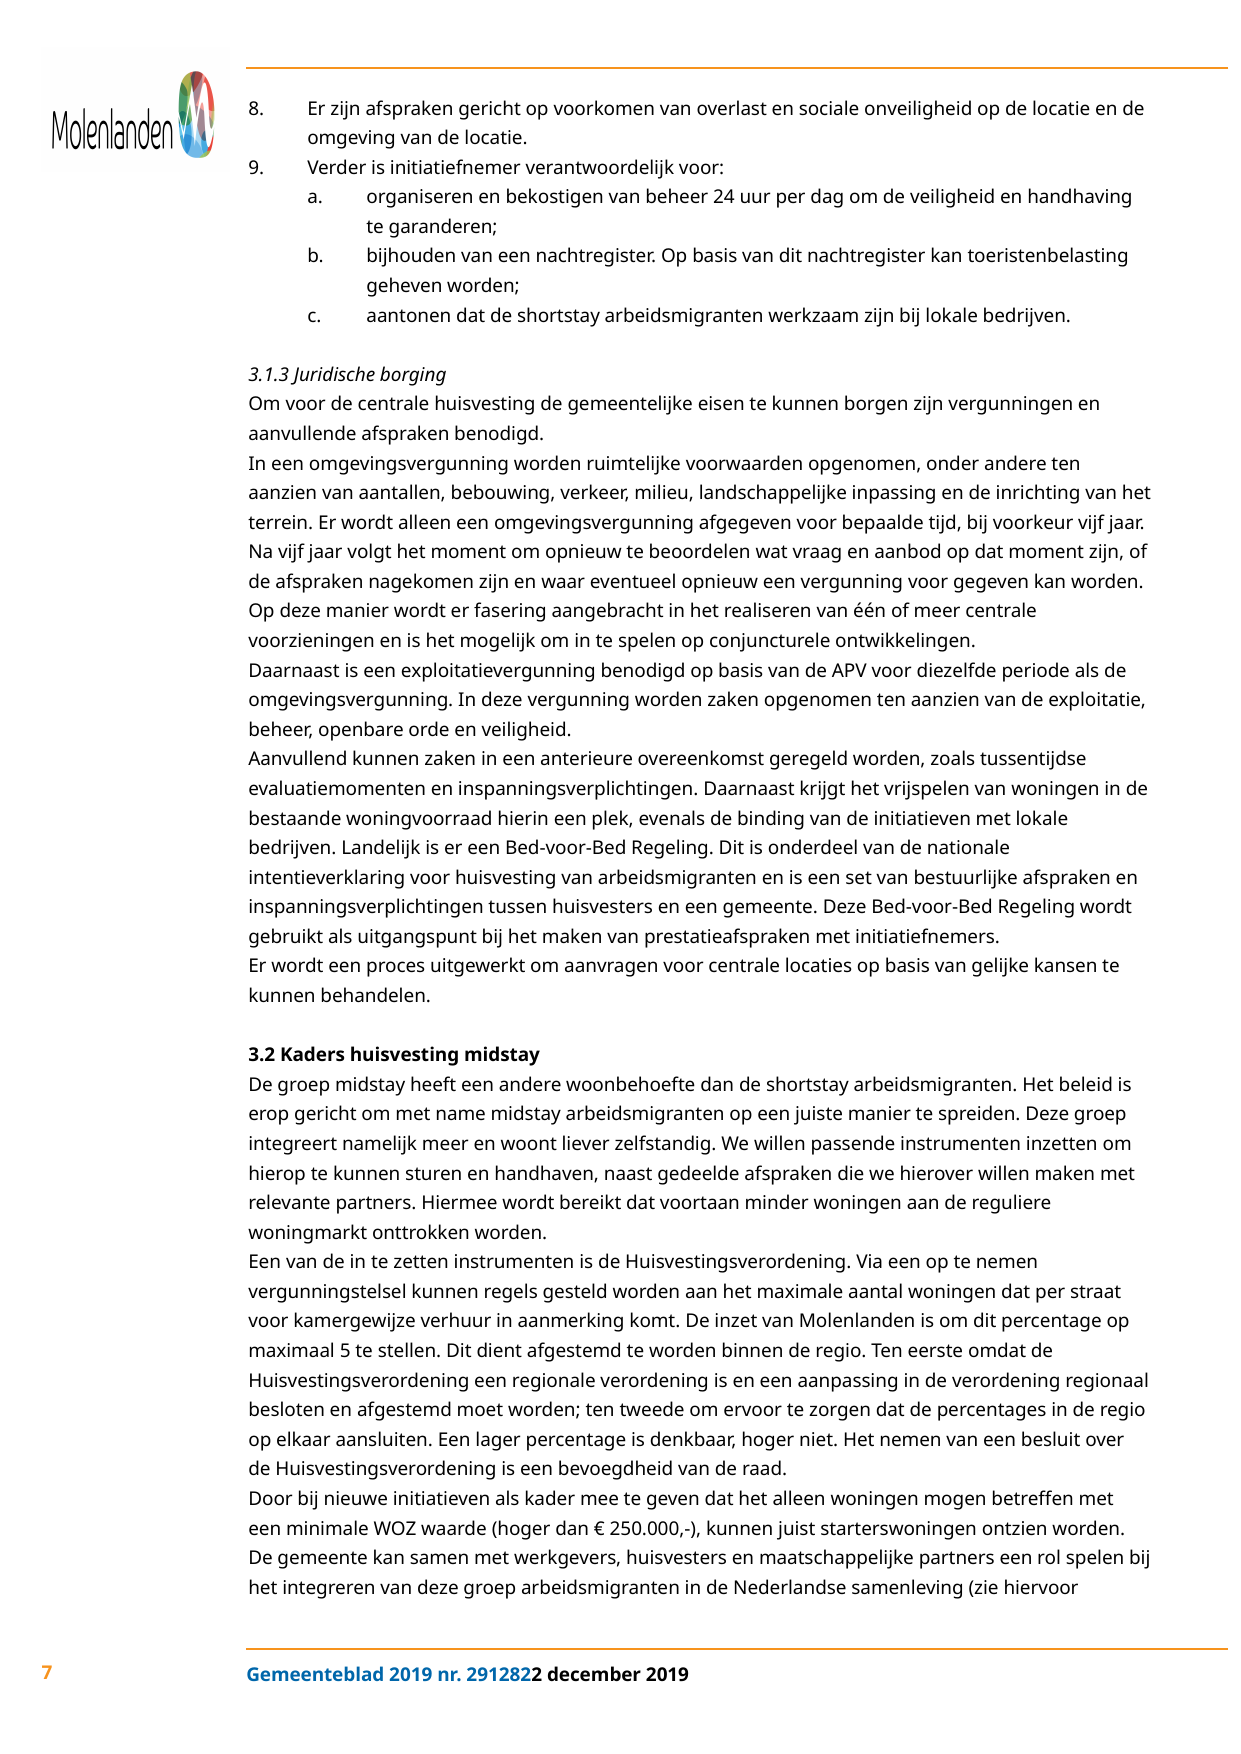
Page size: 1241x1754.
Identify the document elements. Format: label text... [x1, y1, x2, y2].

text Door bij nieuwe initiatieven als kader mee te geven dat het alleen woningen mogen betreffen met een minimale WOZ waarde (hoger dan € 250.000,-), kunnen juist starterswoningen ontzien worden. De gemeente kan samen met werkgevers, huisvesters en maatschappelijke partners een rol spelen bij het integreren van deze groep arbeidsmigranten in de Nederlandse samenleving (zie hiervoor [248, 1485, 1152, 1600]
text Daarnaast is een exploitatievergunning benodigd op basis van de APV voor diezelfde periode als de omgevingsvergunning. In deze vergunning worden zaken opgenomen ten aanzien van de exploitatie, beheer, openbare orde en veiligheid. [248, 657, 1152, 742]
text In een omgevingsvergunning worden ruimtelijke voorwaarden opgenomen, onder andere ten aanzien van aantallen, bebouwing, verkeer, milieu, landschappelijke inpassing en de inrichting van het terrein. Er wordt alleen een omgevingsvergunning afgegeven voor bepaalde tijd, bij voorkeur vijf jaar. Na vijf jaar volgt het moment om opnieuw te beoordelen wat vraag en aanbod op dat moment zijn, of de afspraken nagekomen zijn en waar eventueel opnieuw een vergunning voor gegeven kan worden. Op deze manier wordt er fasering aangebracht in het realiseren van één of meer centrale voorzieningen en is het mogelijk om in te spelen op conjuncturele ontwikkelingen. [248, 450, 1152, 653]
text 3.1.3 Juridische borging [248, 361, 1152, 387]
text Er wordt een proces uitgewerkt om aanvragen voor centrale locaties op basis van gelijke kansen te kunnen behandelen. [248, 953, 1152, 1008]
list organiseren en bekostigen van beheer 24 uur per dag om de veiligheid en handhaving te garanderen; [307, 183, 1152, 239]
list Er zijn afspraken gericht op voorkomen van overlast en sociale onveiligheid op de locatie en de omgeving van de locatie. [248, 95, 1152, 150]
text 3.2 Kaders huisvesting midstay [248, 1041, 1152, 1067]
text De groep midstay heeft een andere woonbehoefte dan de shortstay arbeidsmigranten. Het beleid is erop gericht om met name midstay arbeidsmigranten op een juiste manier te spreiden. Deze groep integreert namelijk meer en woont liever zelfstandig. We willen passende instrumenten inzetten om hierop te kunnen sturen en handhaven, naast gedeelde afspraken die we hierover willen maken met relevante partners. Hiermee wordt bereikt dat voortaan minder woningen aan de reguliere woningmarkt onttrokken worden. [248, 1071, 1152, 1245]
text Een van de in te zetten instrumenten is de Huisvestingsverordening. Via een op te nemen vergunningstelsel kunnen regels gesteld worden aan het maximale aantal woningen dat per straat voor kamergewijze verhuur in aanmerking komt. De inzet van Molenlanden is om dit percentage op maximaal 5 te stellen. Dit dient afgestemd te worden binnen de regio. Ten eerste omdat de Huisvestingsverordening een regionale verordening is en een aanpassing in de verordening regionaal besloten en afgestemd moet worden; ten tweede om ervoor te zorgen dat de percentages in de regio op elkaar aansluiten. Een lager percentage is denkbaar, hoger niet. Het nemen van een besluit over de Huisvestingsverordening is een bevoegdheid van de raad. [248, 1248, 1152, 1481]
list aantonen dat de shortstay arbeidsmigranten werkzaam zijn bij lokale bedrijven. [307, 302, 1152, 328]
picture [41, 47, 231, 172]
list bijhouden van een nachtregister. Op basis van dit nachtregister kan toeristenbelasting geheven worden; [307, 243, 1152, 298]
text Om voor de centrale huisvesting de gemeentelijke eisen te kunnen borgen zijn vergunningen en aanvullende afspraken benodigd. [248, 391, 1152, 446]
list Verder is initiatiefnemer verantwoordelijk voor: [248, 154, 1152, 180]
text Aanvullend kunnen zaken in een anterieure overeenkomst geregeld worden, zoals tussentijdse evaluatiemomenten en inspanningsverplichtingen. Daarnaast krijgt het vrijspelen van woningen in de bestaande woningvoorraad hierin een plek, evenals de binding van de initiatieven met lokale bedrijven. Landelijk is er een Bed-voor-Bed Regeling. Dit is onderdeel van de nationale intentieverklaring voor huisvesting van arbeidsmigranten en is een set van bestuurlijke afspraken en inspanningsverplichtingen tussen huisvesters en een gemeente. Deze Bed-voor-Bed Regeling wordt gebruikt als uitgangspunt bij het maken van prestatieafspraken met initiatiefnemers. [248, 746, 1152, 949]
